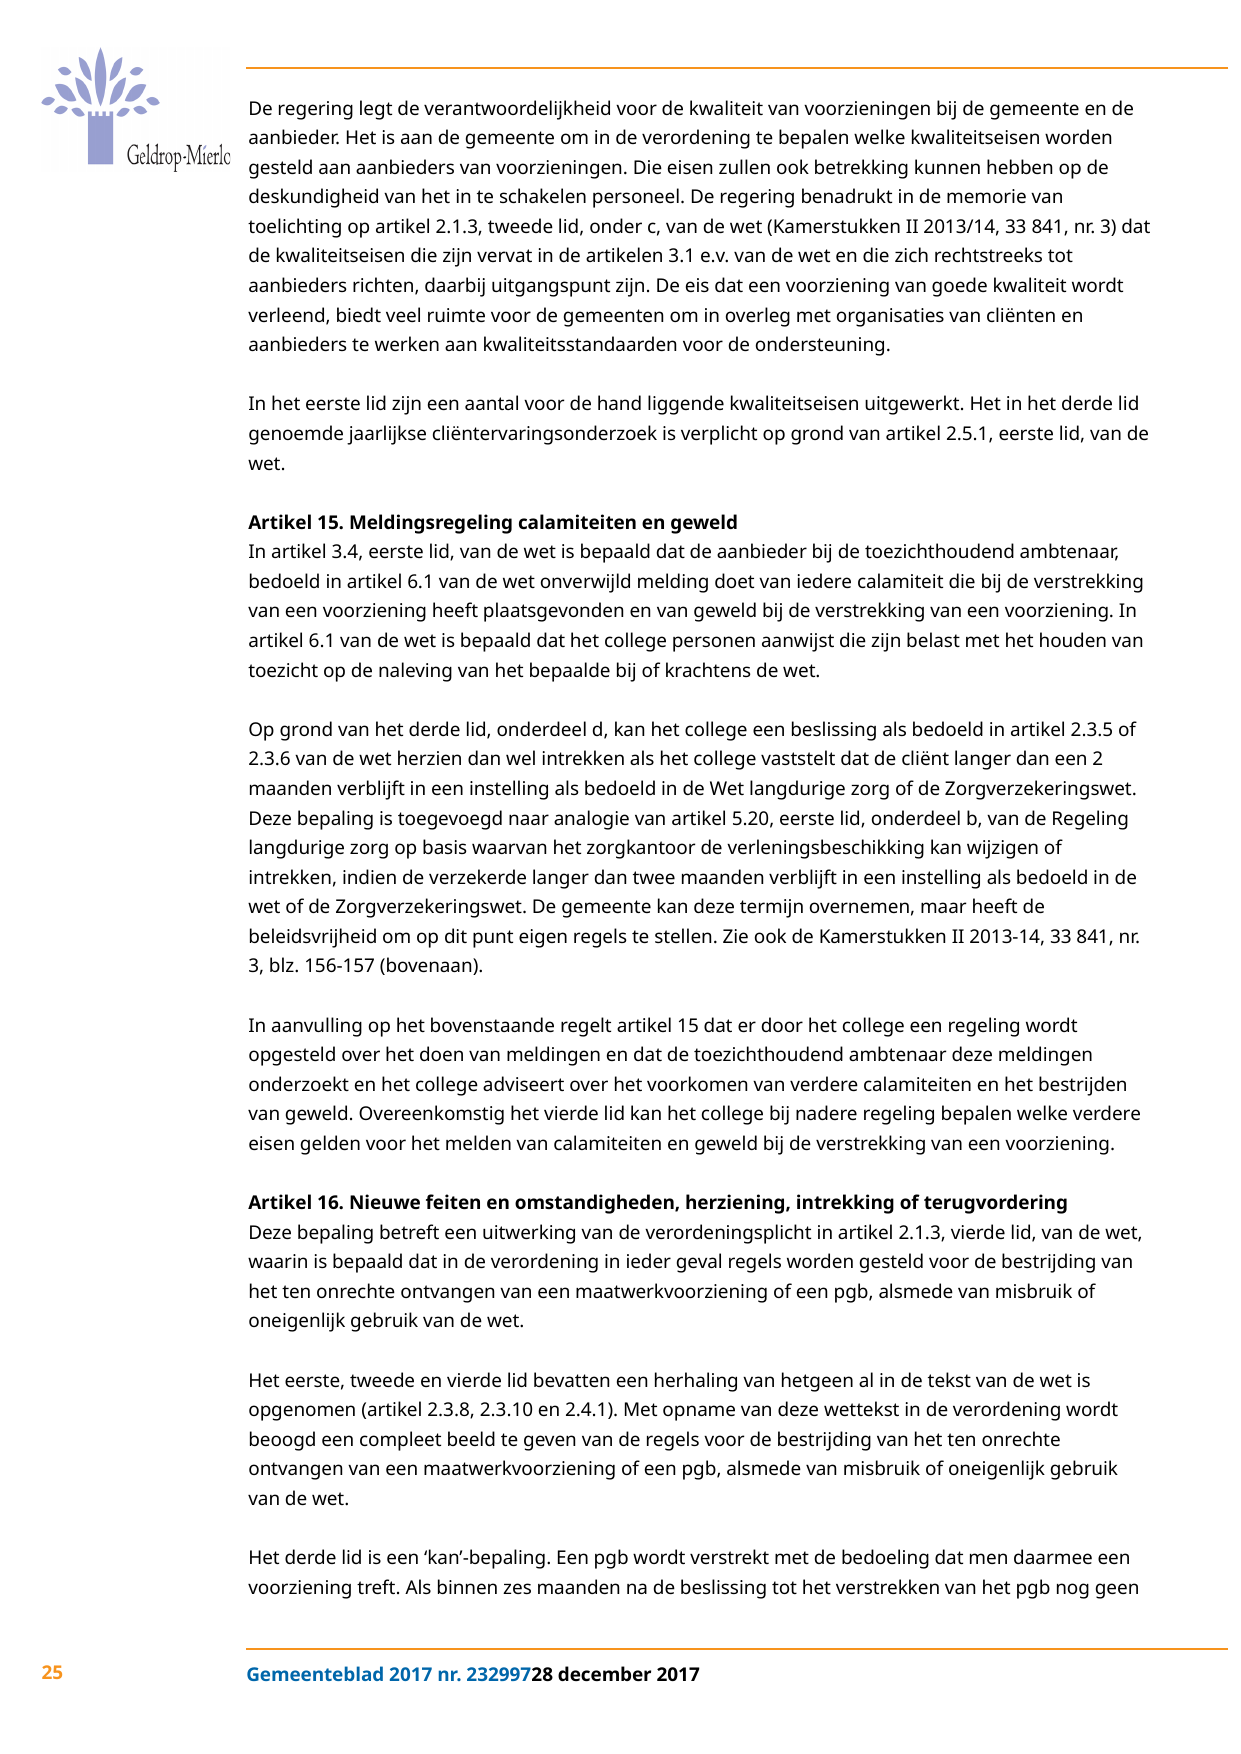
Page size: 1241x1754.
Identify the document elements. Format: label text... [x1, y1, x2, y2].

text Artikel 15. Meldingsregeling calamiteiten en geweld [248, 509, 1152, 535]
text In het eerste lid zijn een aantal voor de hand liggende kwaliteitseisen uitgewerkt. Het in het derde lid genoemde jaarlijkse cliëntervaringsonderzoek is verplicht op grond van artikel 2.5.1, eerste lid, van de wet. [248, 391, 1152, 476]
text Deze bepaling betreft een uitwerking van de verordeningsplicht in artikel 2.1.3, vierde lid, van de wet, waarin is bepaald dat in de verordening in ieder geval regels worden gesteld voor de bestrijding van het ten onrechte ontvangen van een maatwerkvoorziening of een pgb, alsmede van misbruik of oneigenlijk gebruik van de wet. [248, 1219, 1152, 1333]
text Op grond van het derde lid, onderdeel d, kan het college een beslissing als bedoeld in artikel 2.3.5 of 2.3.6 van de wet herzien dan wel intrekken als het college vaststelt dat de cliënt langer dan een 2 maanden verblijft in een instelling als bedoeld in de Wet langdurige zorg of de Zorgverzekeringswet. Deze bepaling is toegevoegd naar analogie van artikel 5.20, eerste lid, onderdeel b, van de Regeling langdurige zorg op basis waarvan het zorgkantoor de verleningsbeschikking kan wijzigen of intrekken, indien de verzekerde langer dan twee maanden verblijft in een instelling als bedoeld in de wet of de Zorgverzekeringswet. De gemeente kan deze termijn overnemen, maar heeft de beleidsvrijheid om op dit punt eigen regels te stellen. Zie ook de Kamerstukken II 2013-14, 33 841, nr. 3, blz. 156-157 (bovenaan). [248, 716, 1152, 978]
text In aanvulling op het bovenstaande regelt artikel 15 dat er door het college een regeling wordt opgesteld over het doen van meldingen en dat de toezichthoudend ambtenaar deze meldingen onderzoekt en het college adviseert over het voorkomen van verdere calamiteiten en het bestrijden van geweld. Overeenkomstig het vierde lid kan het college bij nadere regeling bepalen welke verdere eisen gelden voor het melden van calamiteiten en geweld bij de verstrekking van een voorziening. [248, 1012, 1152, 1156]
text Artikel 16. Nieuwe feiten en omstandigheden, herziening, intrekking of terugvordering [248, 1189, 1152, 1215]
text In artikel 3.4, eerste lid, van de wet is bepaald dat de aanbieder bij de toezichthoudend ambtenaar, bedoeld in artikel 6.1 van de wet onverwijld melding doet van iedere calamiteit die bij de verstrekking van een voorziening heeft plaatsgevonden en van geweld bij de verstrekking van een voorziening. In artikel 6.1 van de wet is bepaald dat het college personen aanwijst die zijn belast met het houden van toezicht op de naleving van het bepaalde bij of krachtens de wet. [248, 538, 1152, 683]
text Het derde lid is een ‘kan’-bepaling. Een pgb wordt verstrekt met de bedoeling dat men daarmee een voorziening treft. Als binnen zes maanden na de beslissing tot het verstrekken van het pgb nog geen [248, 1544, 1152, 1600]
text De regering legt de verantwoordelijkheid voor de kwaliteit van voorzieningen bij de gemeente en de aanbieder. Het is aan de gemeente om in de verordening te bepalen welke kwaliteitseisen worden gesteld aan aanbieders van voorzieningen. Die eisen zullen ook betrekking kunnen hebben op de deskundigheid van het in te schakelen personeel. De regering benadrukt in de memorie van toelichting op artikel 2.1.3, tweede lid, onder c, van de wet (Kamerstukken II 2013/14, 33 841, nr. 3) dat de kwaliteitseisen die zijn vervat in de artikelen 3.1 e.v. van de wet en die zich rechtstreeks tot aanbieders richten, daarbij uitgangspunt zijn. De eis dat een voorziening van goede kwaliteit wordt verleend, biedt veel ruimte voor de gemeenten om in overleg met organisaties van cliënten en aanbieders te werken aan kwaliteitsstandaarden voor de ondersteuning. [248, 95, 1152, 357]
picture [41, 47, 231, 172]
text Het eerste, tweede en vierde lid bevatten een herhaling van hetgeen al in de tekst van de wet is opgenomen (artikel 2.3.8, 2.3.10 en 2.4.1). Met opname van deze wettekst in de verordening wordt beoogd een compleet beeld te geven van de regels voor de bestrijding van het ten onrechte ontvangen van een maatwerkvoorziening of een pgb, alsmede van misbruik of oneigenlijk gebruik van de wet. [248, 1367, 1152, 1511]
